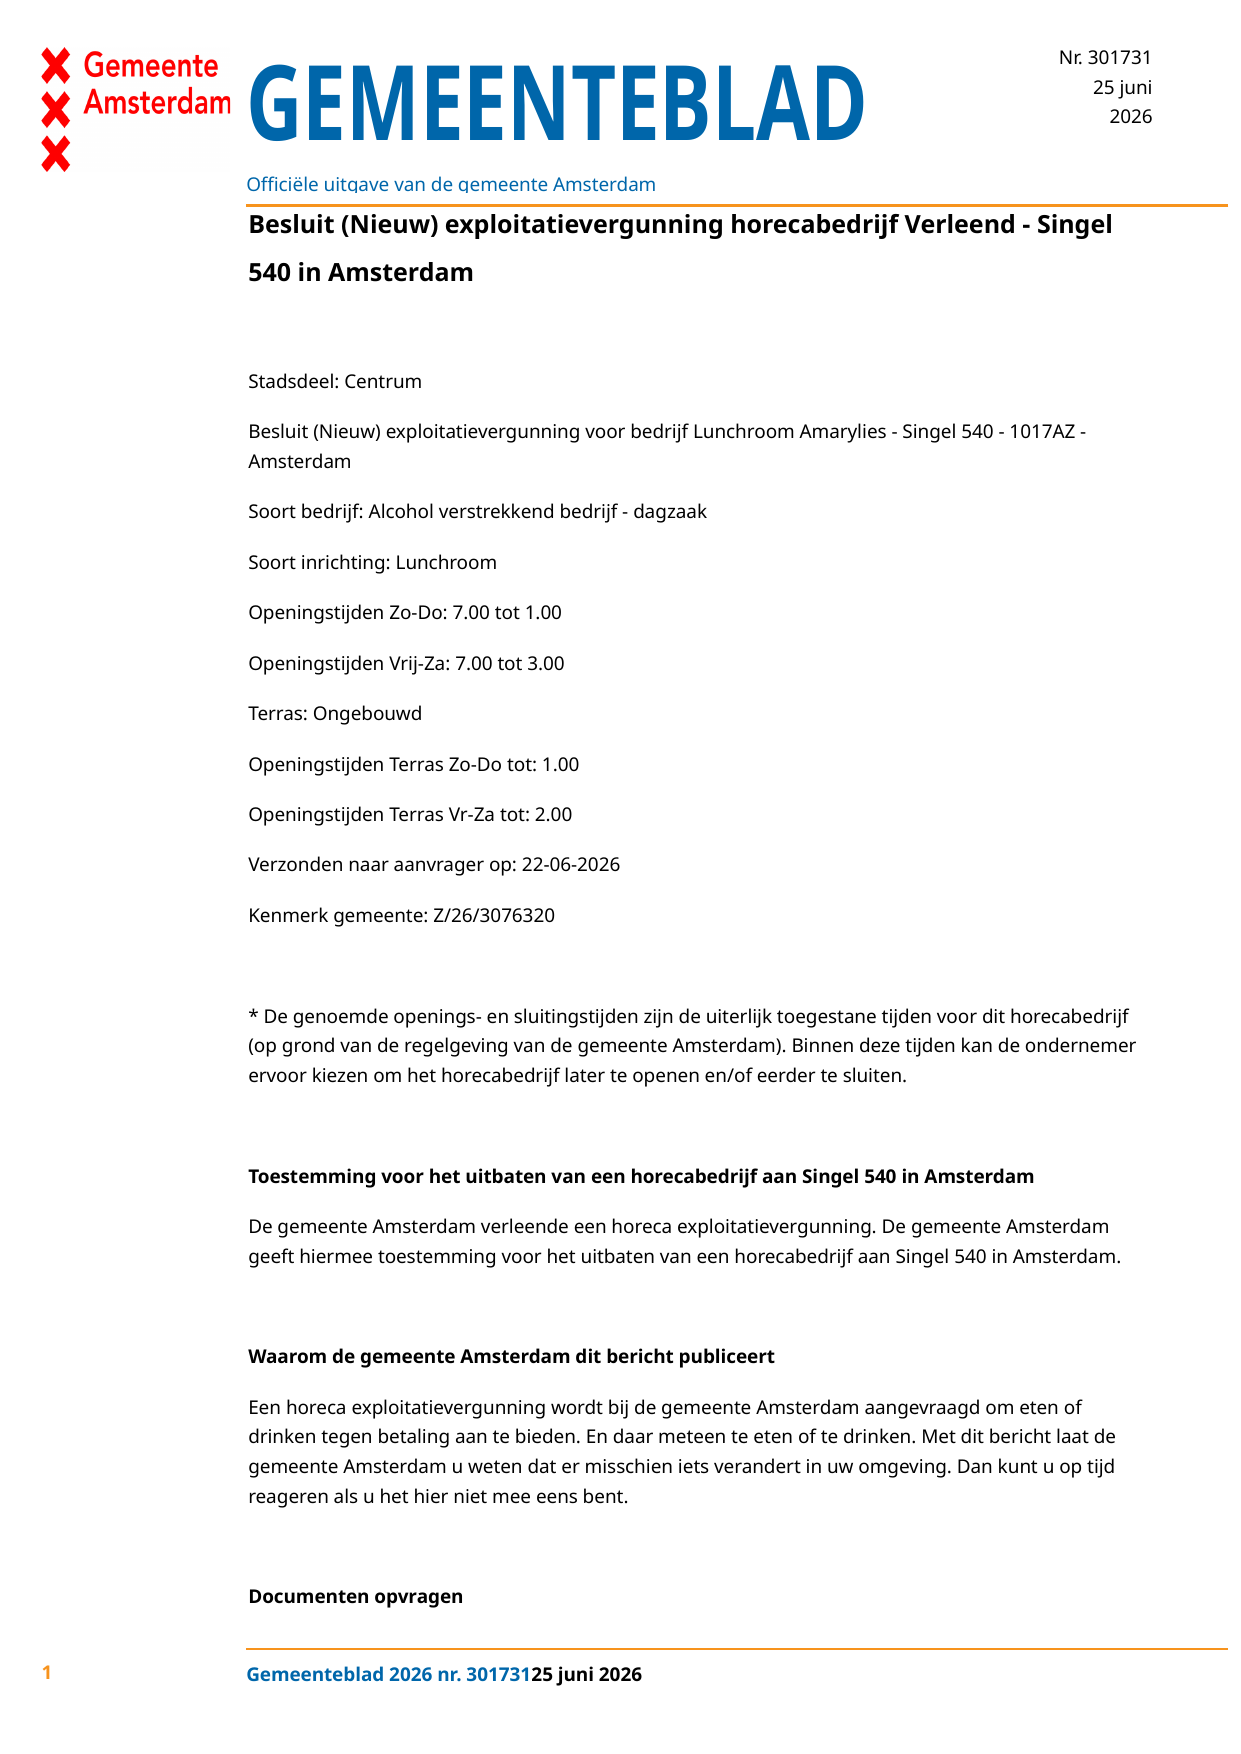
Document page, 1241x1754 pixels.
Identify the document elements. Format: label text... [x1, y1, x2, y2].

text Een horeca exploitatievergunning wordt bij de gemeente Amsterdam aangevraagd om eten of drinken tegen betaling aan te bieden. En daar meteen te eten of te drinken. Met dit bericht laat de gemeente Amsterdam u weten dat er misschien iets verandert in uw omgeving. Dan kunt u op tijd reageren als u het hier niet mee eens bent. [248, 1394, 1152, 1509]
picture [41, 47, 231, 172]
text Documenten opvragen [248, 1584, 1152, 1609]
text Openingstijden Vrij-Za: 7.00 tot 3.00 [248, 650, 1152, 676]
text Verzonden naar aanvrager op: 22-06-2026 [248, 852, 1152, 877]
text Soort inrichting: Lunchroom [248, 549, 1152, 575]
text Soort bedrijf: Alcohol verstrekkend bedrijf - dagzaak [248, 499, 1152, 524]
text Besluit (Nieuw) exploitatievergunning horecabedrijf Verleend - Singel 540 in Amsterdam [248, 207, 1152, 288]
text Besluit (Nieuw) exploitatievergunning voor bedrijf Lunchroom Amarylies - Singel 540 - 1017AZ - Amsterdam [248, 419, 1152, 474]
text De gemeente Amsterdam verleende een horeca exploitatievergunning. De gemeente Amsterdam geeft hiermee toestemming voor het uitbaten van een horecabedrijf aan Singel 540 in Amsterdam. [248, 1213, 1152, 1269]
text Openingstijden Terras Vr-Za tot: 2.00 [248, 801, 1152, 827]
text Terras: Ongebouwd [248, 700, 1152, 726]
text Toestemming voor het uitbaten van een horecabedrijf aan Singel 540 in Amsterdam [248, 1163, 1152, 1189]
text Waarom de gemeente Amsterdam dit bericht publiceert [248, 1344, 1152, 1369]
text * De genoemde openings- en sluitingstijden zijn de uiterlijk toegestane tijden voor dit horecabedrijf (op grond van de regelgeving van de gemeente Amsterdam). Binnen deze tijden kan de ondernemer ervoor kiezen om het horecabedrijf later te openen en/of eerder te sluiten. [248, 1003, 1152, 1088]
text Stadsdeel: Centrum [248, 368, 1152, 394]
text Kenmerk gemeente: Z/26/3076320 [248, 902, 1152, 928]
text Openingstijden Zo-Do: 7.00 tot 1.00 [248, 599, 1152, 625]
text Openingstijden Terras Zo-Do tot: 1.00 [248, 751, 1152, 777]
